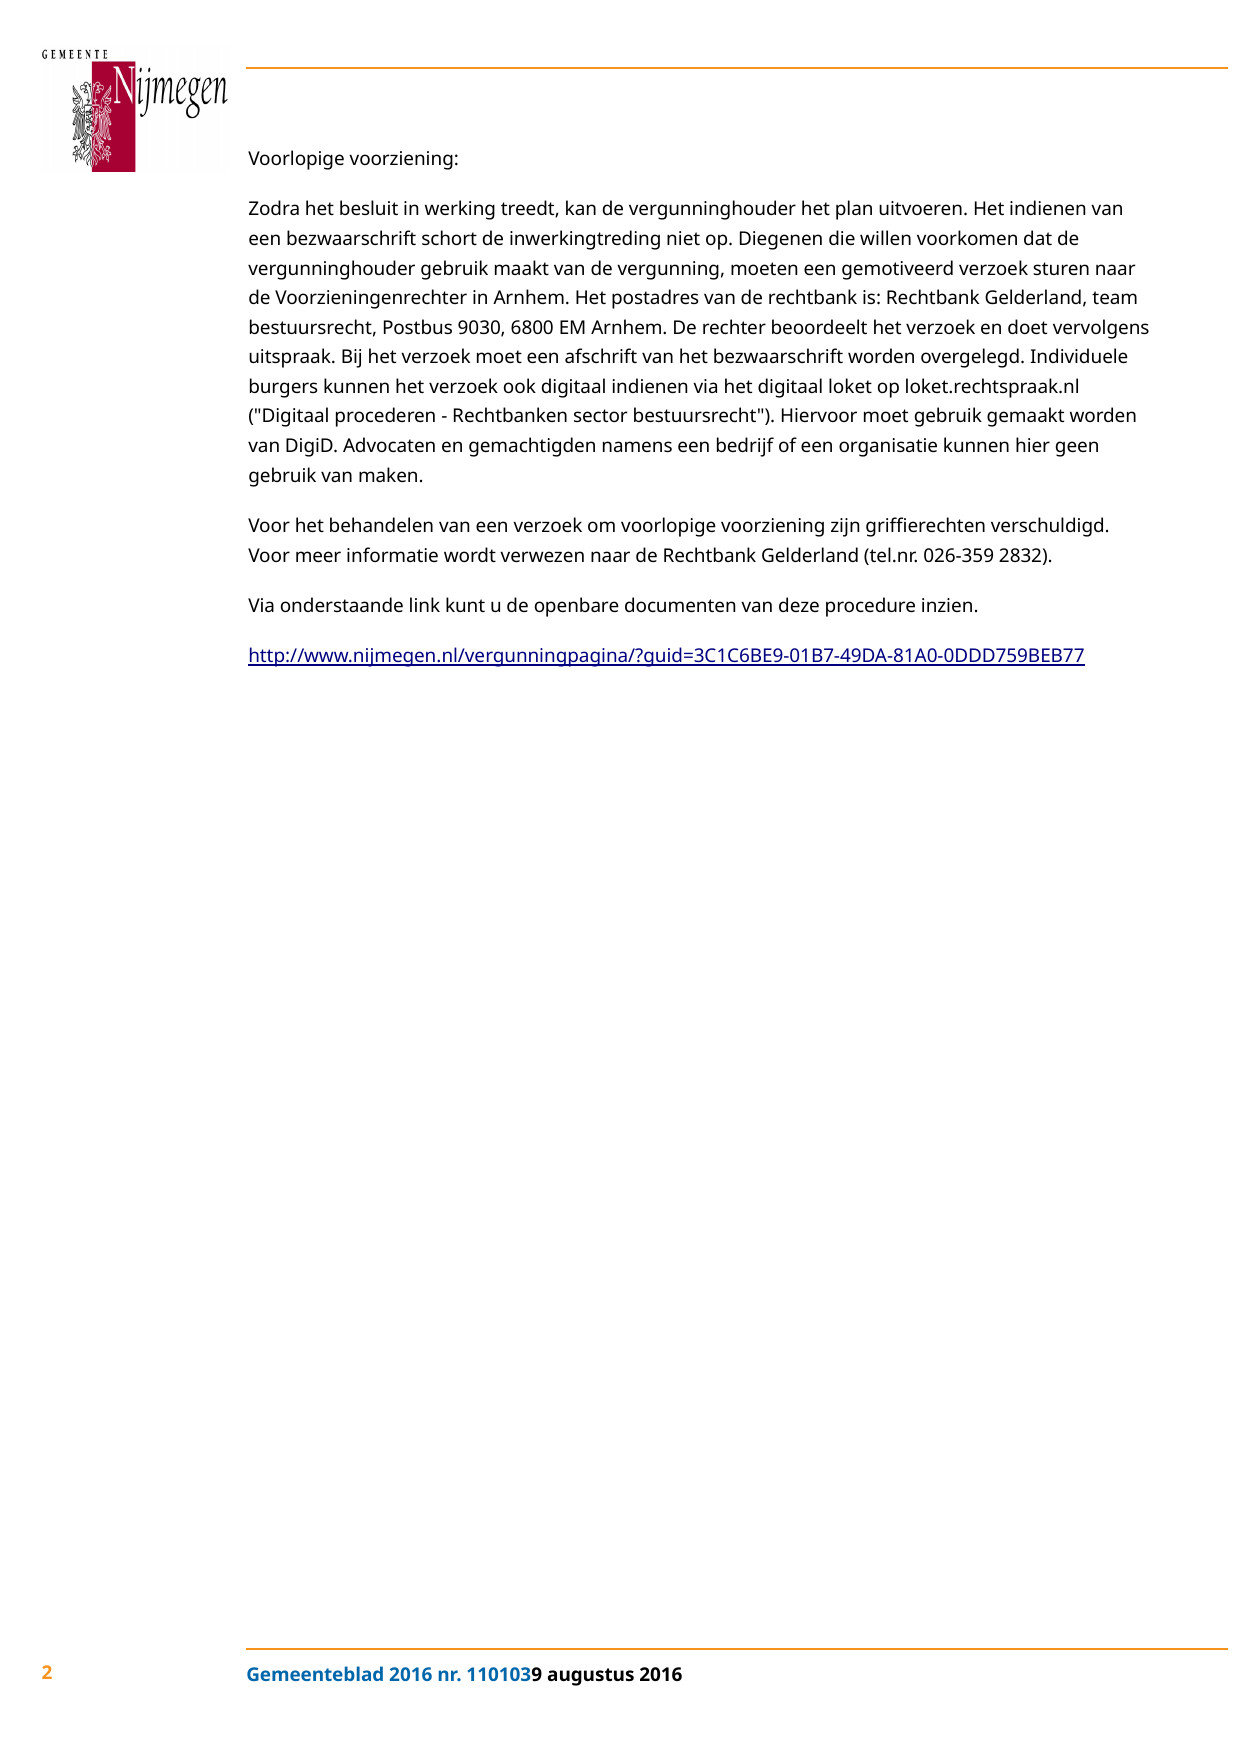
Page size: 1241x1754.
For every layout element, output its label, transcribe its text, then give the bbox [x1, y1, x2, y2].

text Via onderstaande link kunt u de openbare documenten van deze procedure inzien. [248, 592, 1152, 618]
text Voorlopige voorziening: [248, 145, 1152, 171]
text http://www.nijmegen.nl/vergunningpagina/?guid=3C1C6BE9-01B7-49DA-81A0-0DDD759BEB77 [248, 643, 1152, 668]
picture [41, 47, 231, 172]
text Voor het behandelen van een verzoek om voorlopige voorziening zijn griffierechten verschuldigd. Voor meer informatie wordt verwezen naar de Rechtbank Gelderland (tel.nr. 026-359 2832). [248, 512, 1152, 568]
text Zodra het besluit in werking treedt, kan de vergunninghouder het plan uitvoeren. Het indienen van een bezwaarschrift schort de inwerkingtreding niet op. Diegenen die willen voorkomen dat de vergunninghouder gebruik maakt van de vergunning, moeten een gemotiveerd verzoek sturen naar de Voorzieningenrechter in Arnhem. Het postadres van de rechtbank is: Rechtbank Gelderland, team bestuursrecht, Postbus 9030, 6800 EM Arnhem. De rechter beoordeelt het verzoek en doet vervolgens uitspraak. Bij het verzoek moet een afschrift van het bezwaarschrift worden overgelegd. Individuele burgers kunnen het verzoek ook digitaal indienen via het digitaal loket op loket.rechtspraak.nl ("Digitaal procederen - Rechtbanken sector bestuursrecht"). Hiervoor moet gebruik gemaakt worden van DigiD. Advocaten en gemachtigden namens een bedrijf of een organisatie kunnen hier geen gebruik van maken. [248, 196, 1152, 488]
